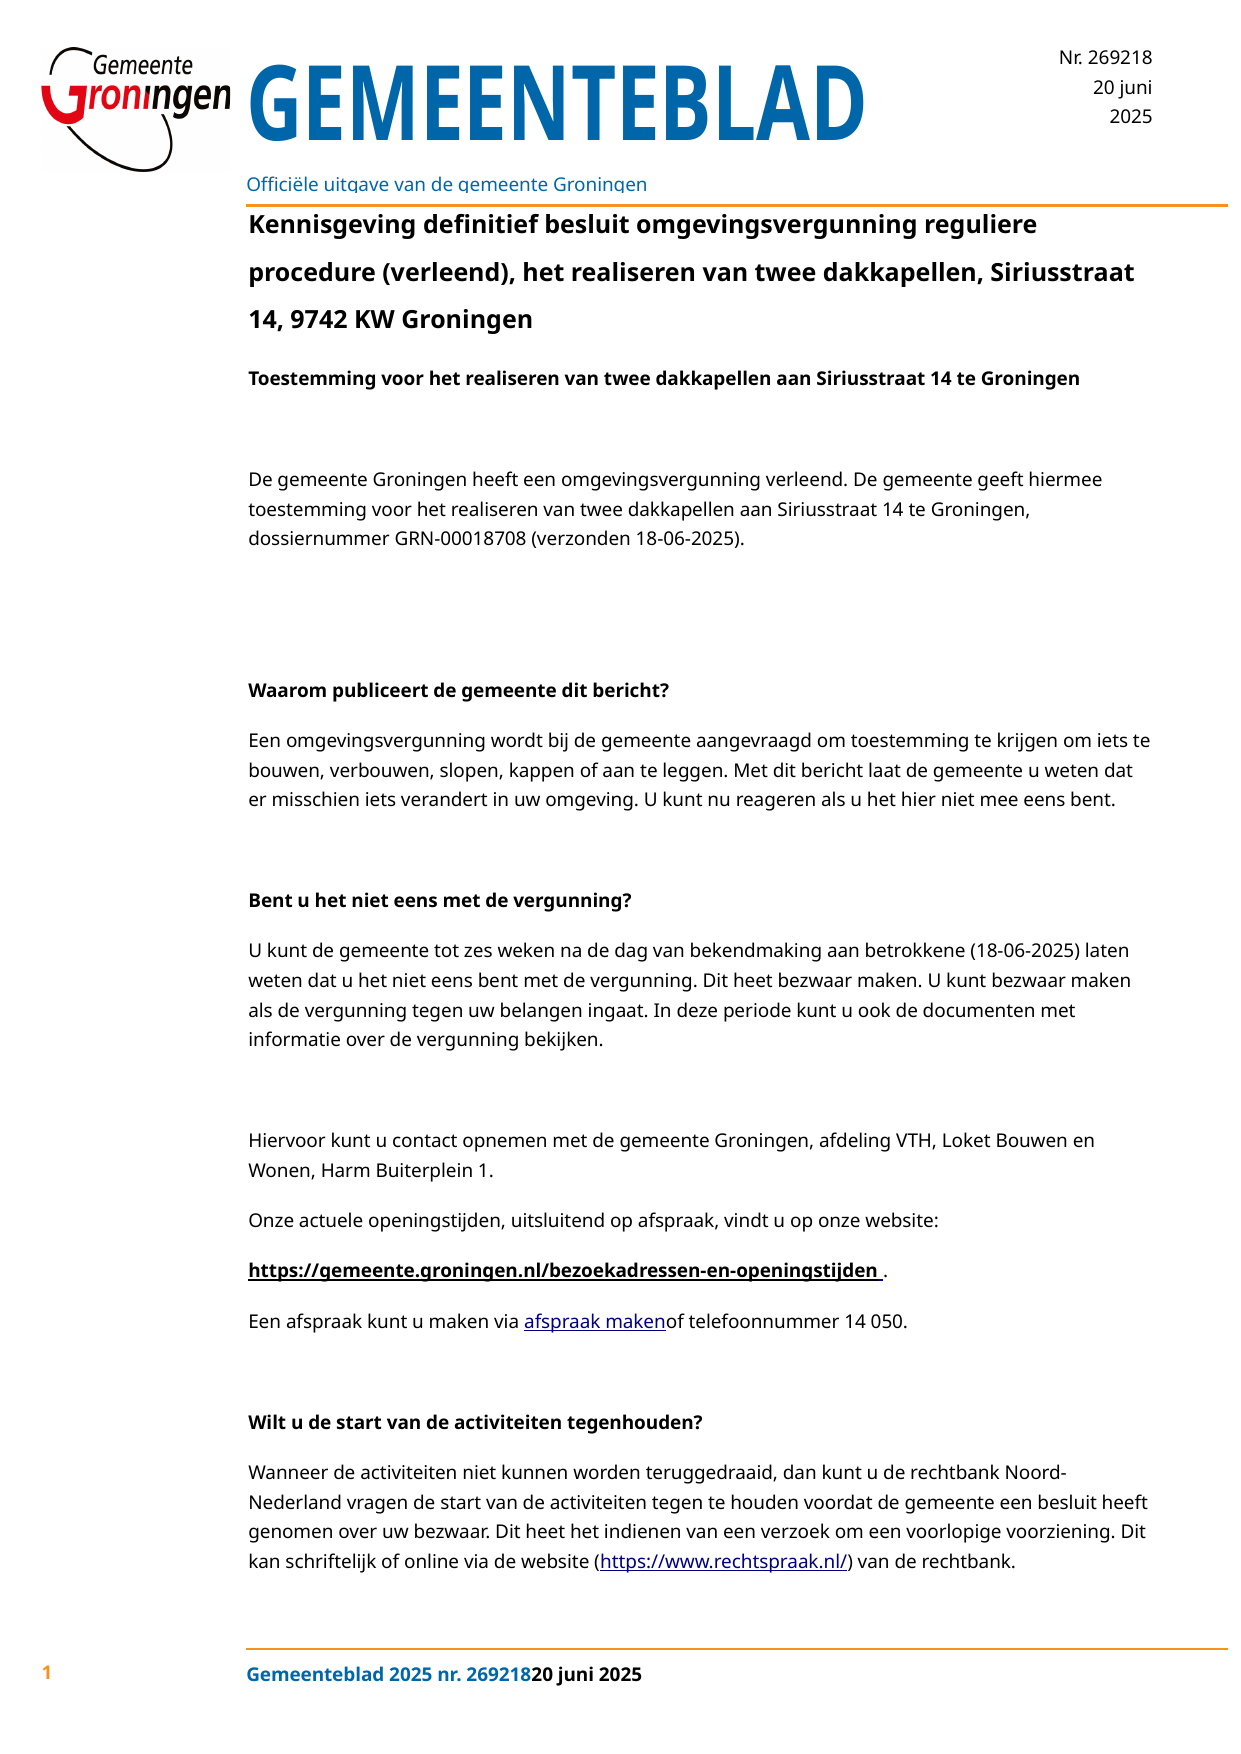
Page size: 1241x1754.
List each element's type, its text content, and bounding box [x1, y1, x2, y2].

text Een afspraak kunt u maken via afspraak makenof telefoonnummer 14 050. [248, 1308, 1152, 1334]
text Hiervoor kunt u contact opnemen met de gemeente Groningen, afdeling VTH, Loket Bouwen en Wonen, Harm Buiterplein 1. [248, 1127, 1152, 1182]
text Wilt u de start van de activiteiten tegenhouden? [248, 1409, 1152, 1434]
text U kunt de gemeente tot zes weken na de dag van bekendmaking aan betrokkene (18-06-2025) laten weten dat u het niet eens bent met de vergunning. Dit heet bezwaar maken. U kunt bezwaar maken als de vergunning tegen uw belangen ingaat. In deze periode kunt u ook de documenten met informatie over de vergunning bekijken. [248, 938, 1152, 1052]
text Toestemming voor het realiseren van twee dakkapellen aan Siriusstraat 14 te Groningen [248, 366, 1152, 391]
text Onze actuele openingstijden, uitsluitend op afspraak, vindt u op onze website: [248, 1207, 1152, 1233]
text Kennisgeving definitief besluit omgevingsvergunning reguliere procedure (verleend), het realiseren van twee dakkapellen, Siriusstraat 14, 9742 KW Groningen [248, 207, 1152, 336]
text Bent u het niet eens met de vergunning? [248, 887, 1152, 913]
text https://gemeente.groningen.nl/bezoekadressen-en-openingstijden . [248, 1258, 1152, 1283]
picture [41, 47, 231, 172]
text De gemeente Groningen heeft een omgevingsvergunning verleend. De gemeente geeft hiermee toestemming voor het realiseren van twee dakkapellen aan Siriusstraat 14 te Groningen, dossiernummer GRN-00018708 (verzonden 18-06-2025). [248, 466, 1152, 551]
text Een omgevingsvergunning wordt bij de gemeente aangevraagd om toestemming te krijgen om iets te bouwen, verbouwen, slopen, kappen of aan te leggen. Met dit bericht laat de gemeente u weten dat er misschien iets verandert in uw omgeving. U kunt nu reageren als u het hier niet mee eens bent. [248, 727, 1152, 812]
text Waarom publiceert de gemeente dit bericht? [248, 677, 1152, 702]
text Wanneer de activiteiten niet kunnen worden teruggedraaid, dan kunt u de rechtbank Noord-Nederland vragen de start van de activiteiten tegen te houden voordat de gemeente een besluit heeft genomen over uw bezwaar. Dit heet het indienen van een verzoek om een voorlopige voorziening. Dit kan schriftelijk of online via de website (https://www.rechtspraak.nl/) van de rechtbank. [248, 1459, 1152, 1574]
